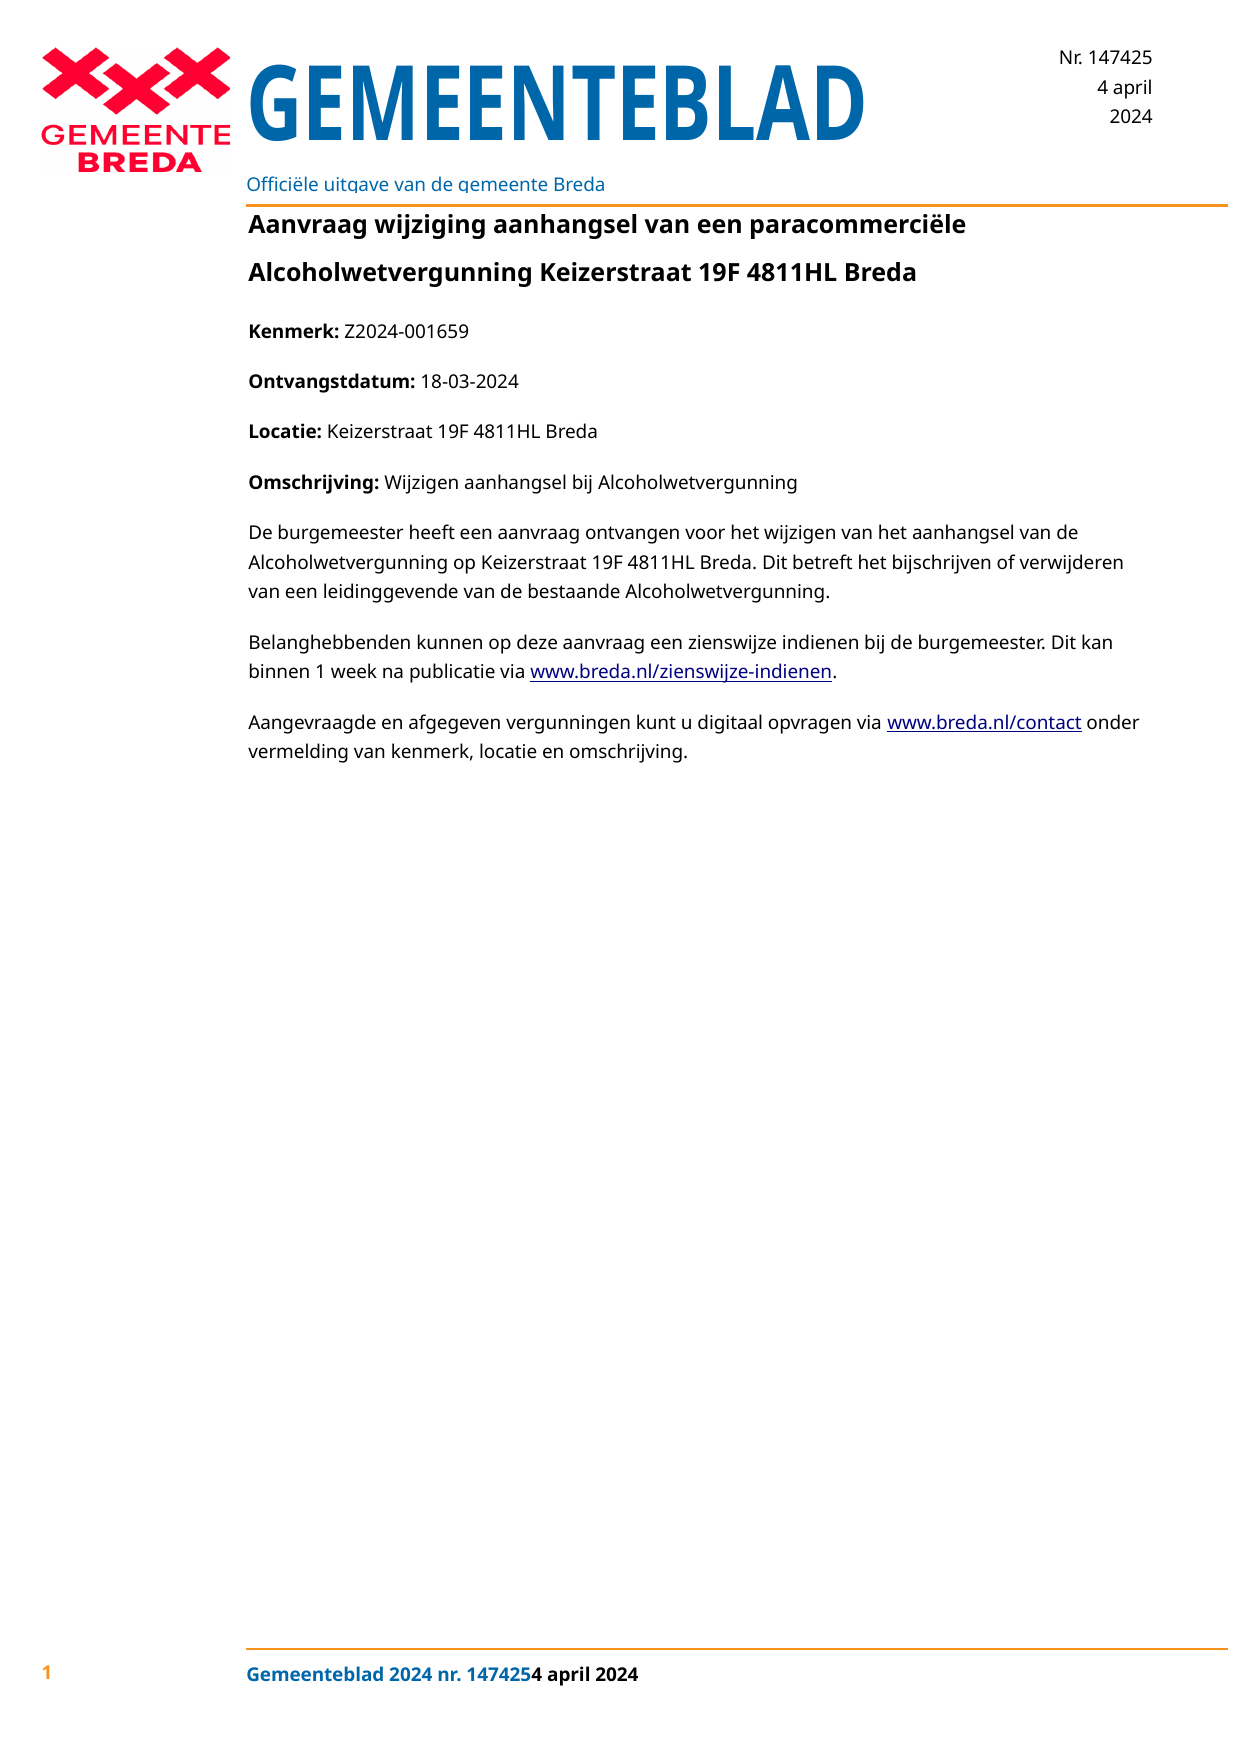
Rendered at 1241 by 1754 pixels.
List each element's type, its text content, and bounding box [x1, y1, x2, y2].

text Omschrijving: Wijzigen aanhangsel bij Alcoholwetvergunning [248, 469, 1152, 495]
text De burgemeester heeft een aanvraag ontvangen voor het wijzigen van het aanhangsel van de Alcoholwetvergunning op Keizerstraat 19F 4811HL Breda. Dit betreft het bijschrijven of verwijderen van een leidinggevende van de bestaande Alcoholwetvergunning. [248, 519, 1152, 604]
text Ontvangstdatum: 18-03-2024 [248, 368, 1152, 394]
text Belanghebbenden kunnen op deze aanvraag een zienswijze indienen bij de burgemeester. Dit kan binnen 1 week na publicatie via www.breda.nl/zienswijze-indienen. [248, 629, 1152, 684]
text Locatie: Keizerstraat 19F 4811HL Breda [248, 419, 1152, 444]
picture [41, 47, 231, 172]
text Kenmerk: Z2024-001659 [248, 318, 1152, 344]
text Aangevraagde en afgegeven vergunningen kunt u digitaal opvragen via www.breda.nl/contact onder vermelding van kenmerk, locatie en omschrijving. [248, 709, 1152, 764]
text Aanvraag wijziging aanhangsel van een paracommerciële Alcoholwetvergunning Keizerstraat 19F 4811HL Breda [248, 207, 1152, 288]
